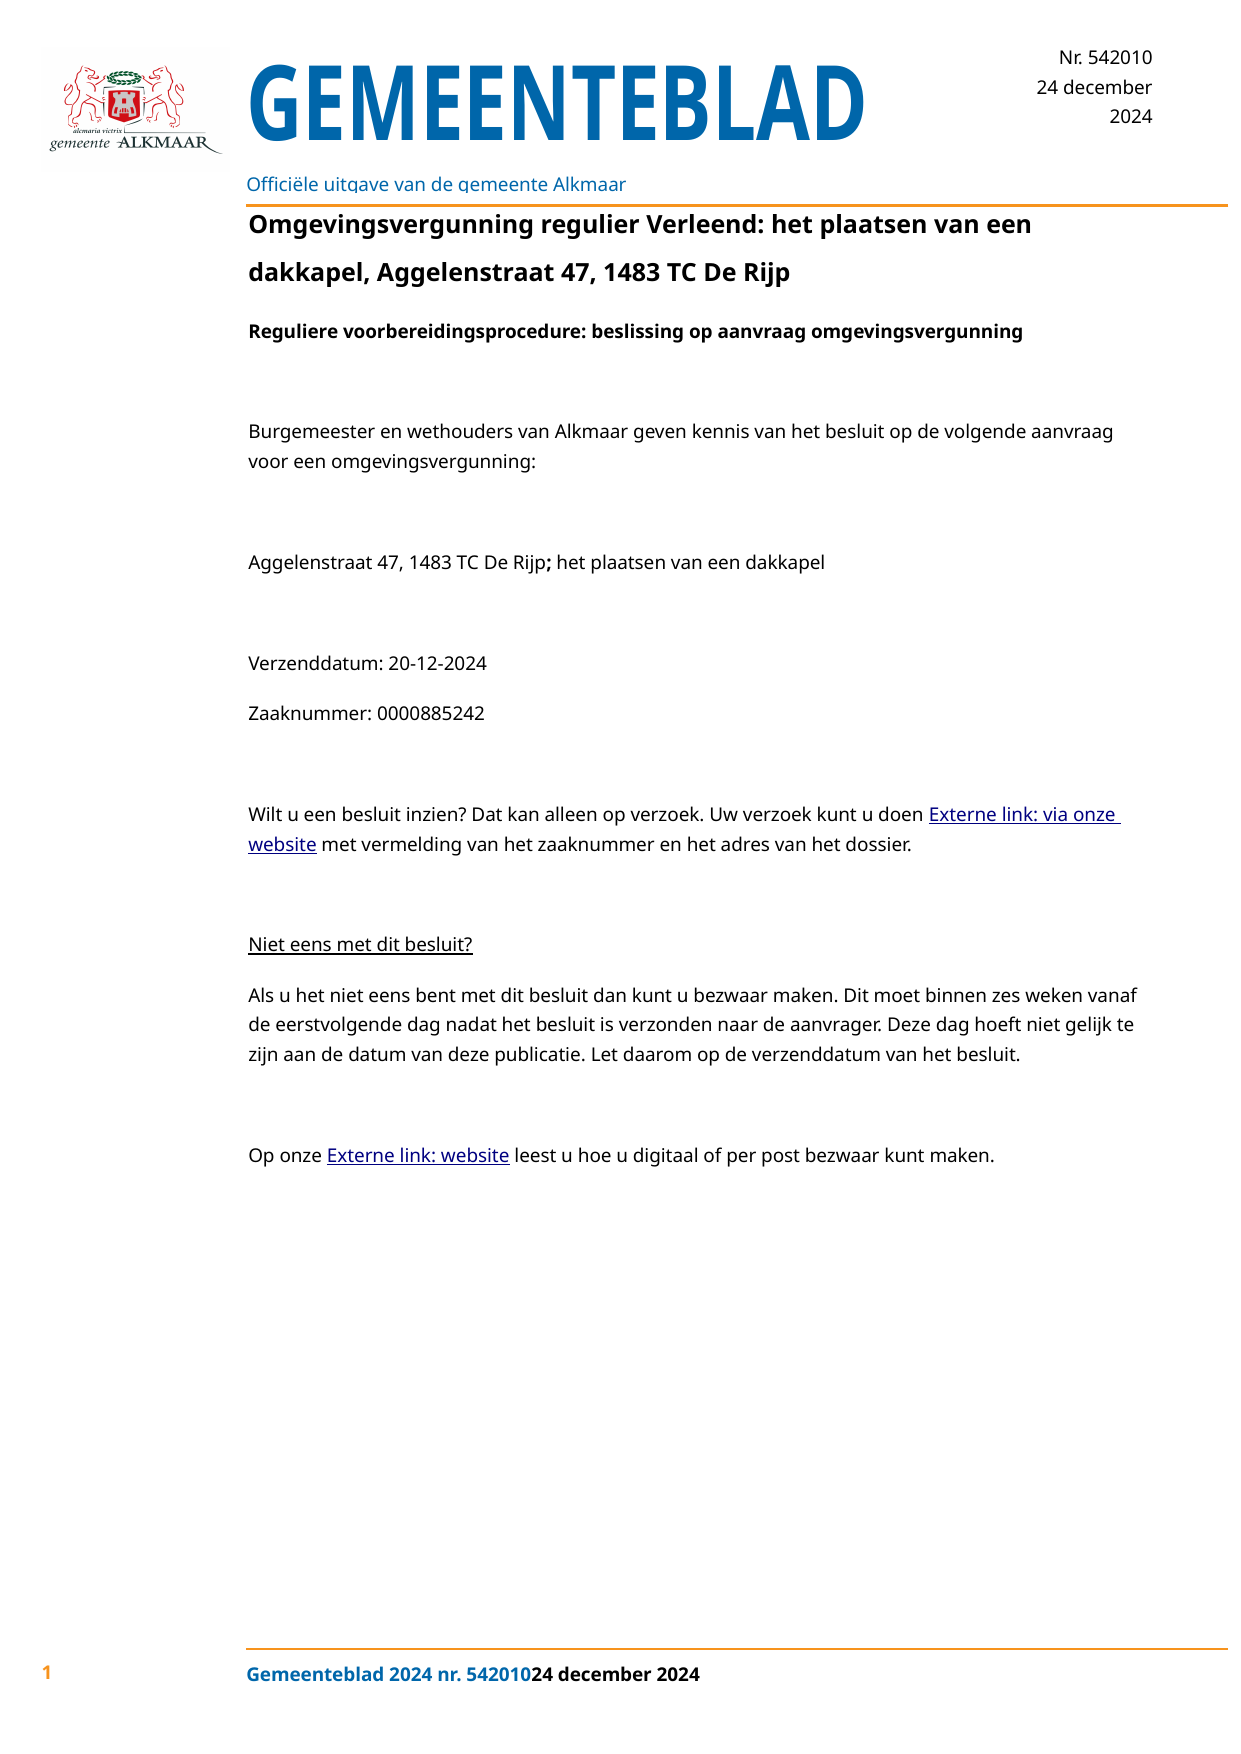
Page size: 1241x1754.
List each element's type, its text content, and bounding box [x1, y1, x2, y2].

text Als u het niet eens bent met dit besluit dan kunt u bezwaar maken. Dit moet binnen zes weken vanaf de eerstvolgende dag nadat het besluit is verzonden naar de aanvrager. Deze dag hoeft niet gelijk te zijn aan de datum van deze publicatie. Let daarom op de verzenddatum van het besluit. [248, 982, 1152, 1067]
text Wilt u een besluit inzien? Dat kan alleen op verzoek. Uw verzoek kunt u doen Externe link: via onze website met vermelding van het zaaknummer en het adres van het dossier. [248, 801, 1152, 857]
text Burgemeester en wethouders van Alkmaar geven kennis van het besluit op de volgende aanvraag voor een omgevingsvergunning: [248, 419, 1152, 474]
text Verzenddatum: 20-12-2024 [248, 650, 1152, 676]
text Omgevingsvergunning regulier Verleend: het plaatsen van een dakkapel, Aggelenstraat 47, 1483 TC De Rijp [248, 207, 1152, 288]
text Niet eens met dit besluit? [248, 932, 1152, 957]
picture [41, 47, 231, 172]
text Zaaknummer: 0000885242 [248, 700, 1152, 726]
text Aggelenstraat 47, 1483 TC De Rijp; het plaatsen van een dakkapel [248, 549, 1152, 575]
text Reguliere voorbereidingsprocedure: beslissing op aanvraag omgevingsvergunning [248, 318, 1152, 344]
text Op onze Externe link: website leest u hoe u digitaal of per post bezwaar kunt maken. [248, 1142, 1152, 1168]
